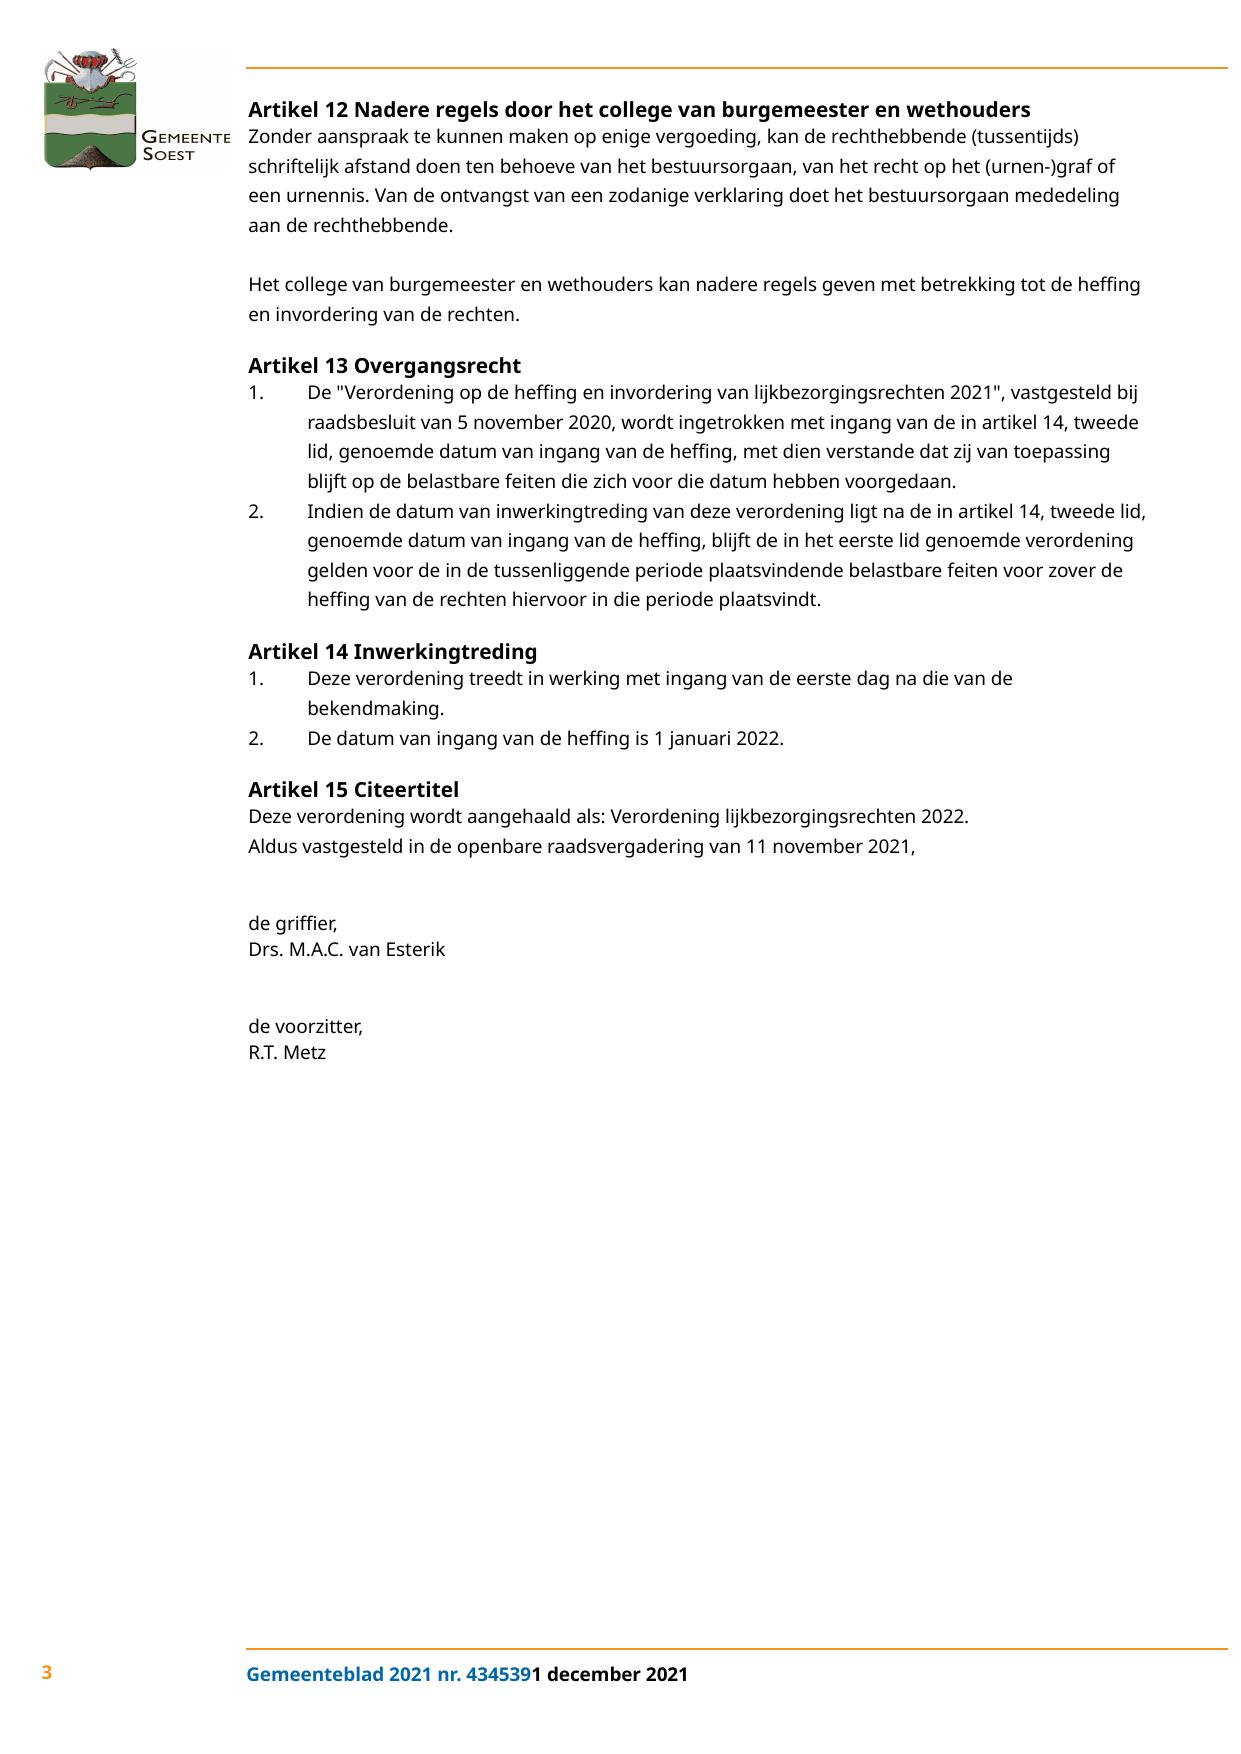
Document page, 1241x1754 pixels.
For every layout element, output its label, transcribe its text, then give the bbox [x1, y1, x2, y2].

text Artikel 12 Nadere regels door het college van burgemeester en wethouders [248, 95, 1152, 123]
text Aldus vastgesteld in de openbare raadsvergadering van 11 november 2021, [248, 833, 1152, 859]
text Zonder aanspraak te kunnen maken op enige vergoeding, kan de rechthebbende (tussentijds) schriftelijk afstand doen ten behoeve van het bestuursorgaan, van het recht op het (urnen-)graf of een urnennis. Van de ontvangst van een zodanige verklaring doet het bestuursorgaan mededeling aan de rechthebbende. [248, 123, 1152, 238]
picture [41, 47, 231, 172]
text R.T. Metz [248, 1039, 1152, 1065]
text Deze verordening wordt aangehaald als: Verordening lijkbezorgingsrechten 2022. [248, 803, 1152, 829]
text Drs. M.A.C. van Esterik [248, 936, 1152, 962]
text Artikel 15 Citeertitel [248, 775, 1152, 803]
list De datum van ingang van de heffing is 1 januari 2022. [248, 725, 1152, 750]
text de voorzitter, [248, 1013, 1152, 1039]
text de griffier, [248, 910, 1152, 936]
text Artikel 14 Inwerkingtreding [248, 637, 1152, 666]
list Indien de datum van inwerkingtreding van deze verordening ligt na de in artikel 14, tweede lid, genoemde datum van ingang van de heffing, blijft de in het eerste lid genoemde verordening gelden voor de in de tussenliggende periode plaatsvindende belastbare feiten voor zover de heffing van de rechten hiervoor in die periode plaatsvindt. [248, 498, 1152, 612]
text Het college van burgemeester en wethouders kan nadere regels geven met betrekking tot de heffing en invordering van de rechten. [248, 271, 1152, 326]
text Artikel 13 Overgangsrecht [248, 351, 1152, 379]
list De "Verordening op de heffing en invordering van lijkbezorgingsrechten 2021", vastgesteld bij raadsbesluit van 5 november 2020, wordt ingetrokken met ingang van de in artikel 14, tweede lid, genoemde datum van ingang van de heffing, met dien verstande dat zij van toepassing blijft op de belastbare feiten die zich voor die datum hebben voorgedaan. [248, 379, 1152, 494]
list Deze verordening treedt in werking met ingang van de eerste dag na die van de bekendmaking. [248, 666, 1152, 721]
